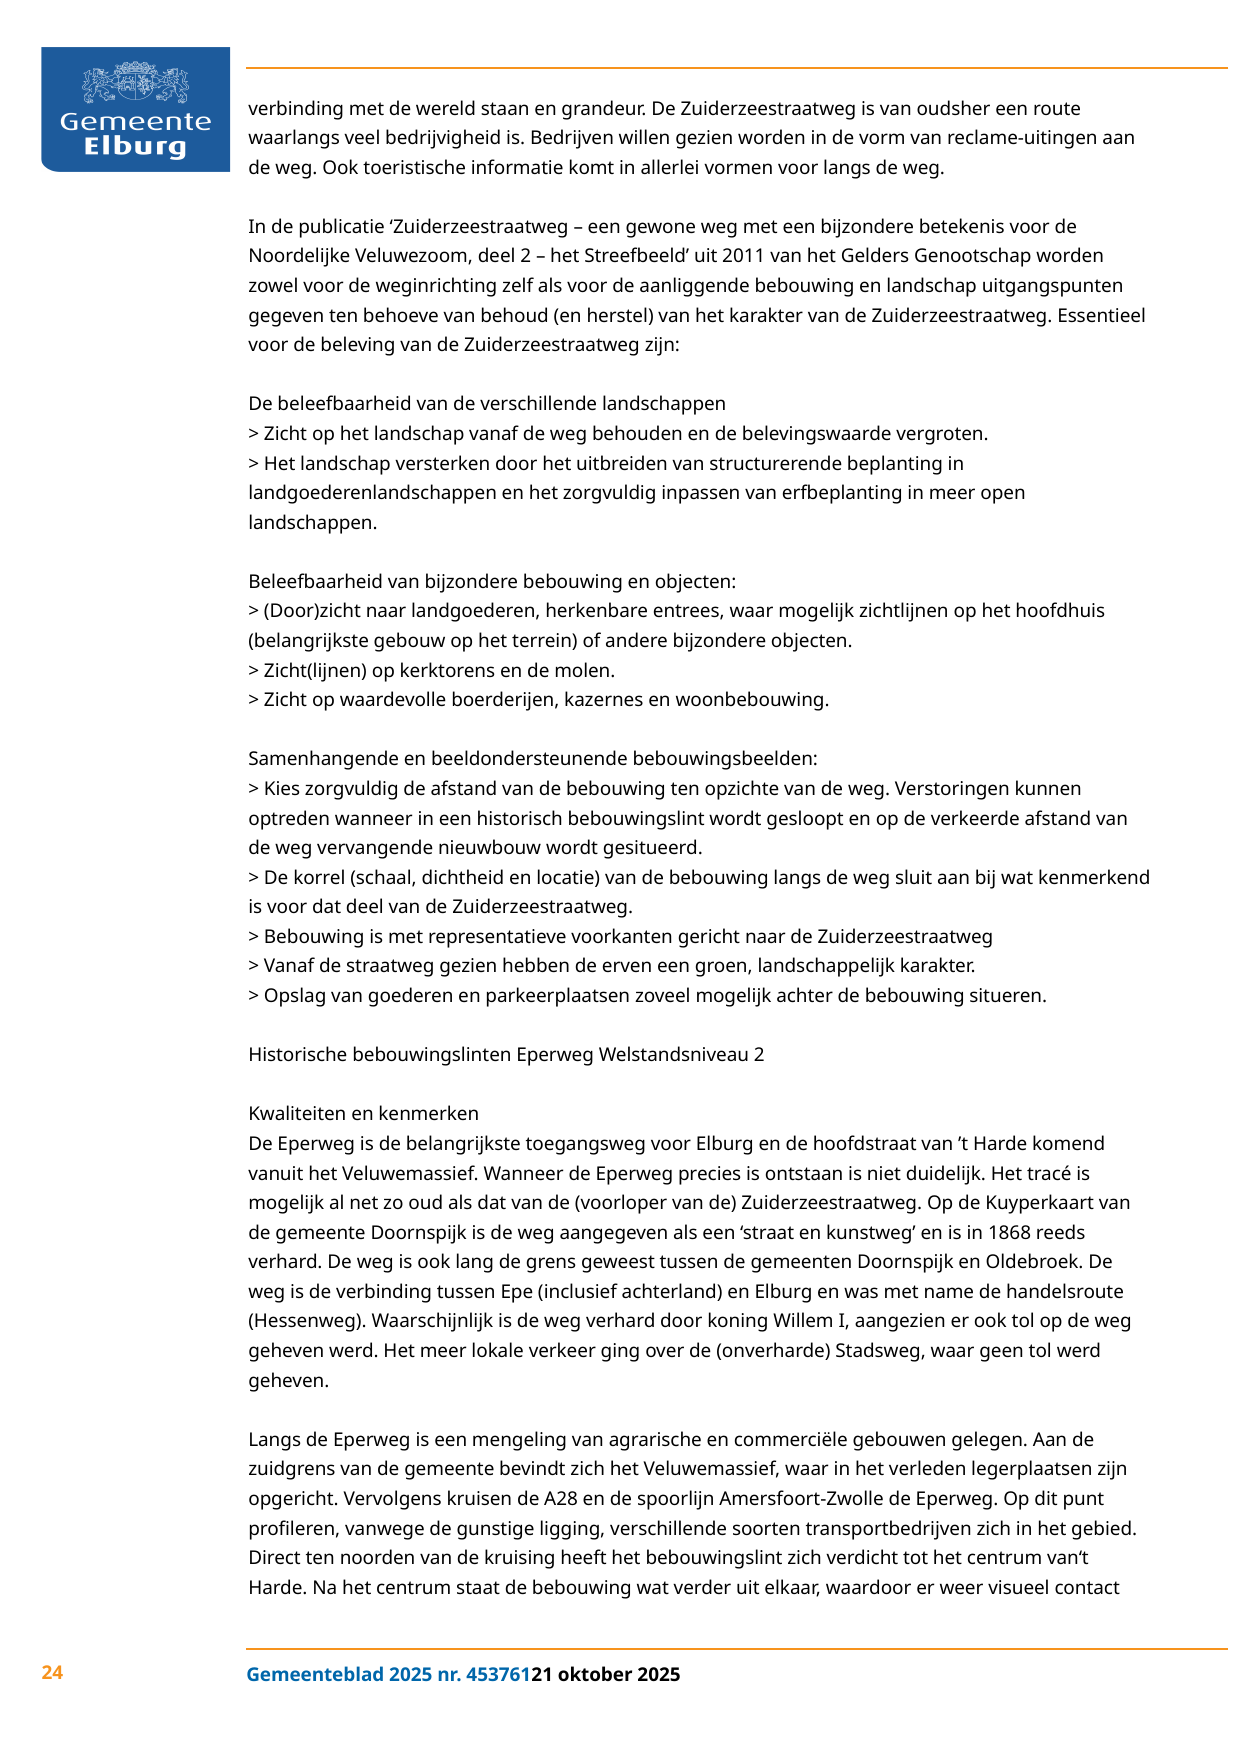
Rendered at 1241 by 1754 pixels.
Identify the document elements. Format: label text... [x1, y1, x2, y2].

text De beleefbaarheid van de verschillende landschappen [248, 391, 1152, 416]
text > Zicht op waardevolle boerderijen, kazernes en woonbebouwing. [248, 686, 1152, 712]
picture [41, 47, 231, 172]
text > (Door)zicht naar landgoederen, herkenbare entrees, waar mogelijk zichtlijnen op het hoofdhuis (belangrijkste gebouw op het terrein) of andere bijzondere objecten. [248, 598, 1152, 653]
text In de publicatie ‘Zuiderzeestraatweg – een gewone weg met een bijzondere betekenis voor de Noordelijke Veluwezoom, deel 2 – het Streefbeeld’ uit 2011 van het Gelders Genootschap worden zowel voor de weginrichting zelf als voor de aanliggende bebouwing en landschap uitgangspunten gegeven ten behoeve van behoud (en herstel) van het karakter van de Zuiderzeestraatweg. Essentieel voor de beleving van de Zuiderzeestraatweg zijn: [248, 213, 1152, 357]
text > Het landschap versterken door het uitbreiden van structurerende beplanting in landgoederenlandschappen en het zorgvuldig inpassen van erfbeplanting in meer open landschappen. [248, 450, 1152, 535]
text verbinding met de wereld staan en grandeur. De Zuiderzeestraatweg is van oudsher een route waarlangs veel bedrijvigheid is. Bedrijven willen gezien worden in de vorm van reclame-uitingen aan de weg. Ook toeristische informatie komt in allerlei vormen voor langs de weg. [248, 95, 1152, 180]
text Beleefbaarheid van bijzondere bebouwing en objecten: [248, 568, 1152, 594]
text > Vanaf de straatweg gezien hebben de erven een groen, landschappelijk karakter. [248, 953, 1152, 978]
text Langs de Eperweg is een mengeling van agrarische en commerciële gebouwen gelegen. Aan de zuidgrens van de gemeente bevindt zich het Veluwemassief, waar in het verleden legerplaatsen zijn opgericht. Vervolgens kruisen de A28 en de spoorlijn Amersfoort-Zwolle de Eperweg. Op dit punt profileren, vanwege de gunstige ligging, verschillende soorten transportbedrijven zich in het gebied. Direct ten noorden van de kruising heeft het bebouwingslint zich verdicht tot het centrum van‘t Harde. Na het centrum staat de bebouwing wat verder uit elkaar, waardoor er weer visueel contact [248, 1426, 1152, 1600]
text > Kies zorgvuldig de afstand van de bebouwing ten opzichte van de weg. Verstoringen kunnen optreden wanneer in een historisch bebouwingslint wordt gesloopt en op de verkeerde afstand van de weg vervangende nieuwbouw wordt gesitueerd. [248, 775, 1152, 860]
text Kwaliteiten en kenmerken [248, 1101, 1152, 1126]
text > Bebouwing is met representatieve voorkanten gericht naar de Zuiderzeestraatweg [248, 923, 1152, 949]
text De Eperweg is de belangrijkste toegangsweg voor Elburg en de hoofdstraat van ’t Harde komend vanuit het Veluwemassief. Wanneer de Eperweg precies is ontstaan is niet duidelijk. Het tracé is mogelijk al net zo oud als dat van de (voorloper van de) Zuiderzeestraatweg. Op de Kuyperkaart van de gemeente Doornspijk is de weg aangegeven als een ‘straat en kunstweg’ en is in 1868 reeds verhard. De weg is ook lang de grens geweest tussen de gemeenten Doornspijk en Oldebroek. De weg is de verbinding tussen Epe (inclusief achterland) en Elburg en was met name de handelsroute (Hessenweg). Waarschijnlijk is de weg verhard door koning Willem I, aangezien er ook tol op de weg geheven werd. Het meer lokale verkeer ging over de (onverharde) Stadsweg, waar geen tol werd geheven. [248, 1130, 1152, 1393]
text > De korrel (schaal, dichtheid en locatie) van de bebouwing langs de weg sluit aan bij wat kenmerkend is voor dat deel van de Zuiderzeestraatweg. [248, 864, 1152, 919]
text Samenhangende en beeldondersteunende bebouwingsbeelden: [248, 746, 1152, 771]
text > Zicht(lijnen) op kerktorens en de molen. [248, 657, 1152, 683]
text Historische bebouwingslinten Eperweg Welstandsniveau 2 [248, 1041, 1152, 1067]
text > Opslag van goederen en parkeerplaatsen zoveel mogelijk achter de bebouwing situeren. [248, 982, 1152, 1008]
text > Zicht op het landschap vanaf de weg behouden en de belevingswaarde vergroten. [248, 420, 1152, 446]
